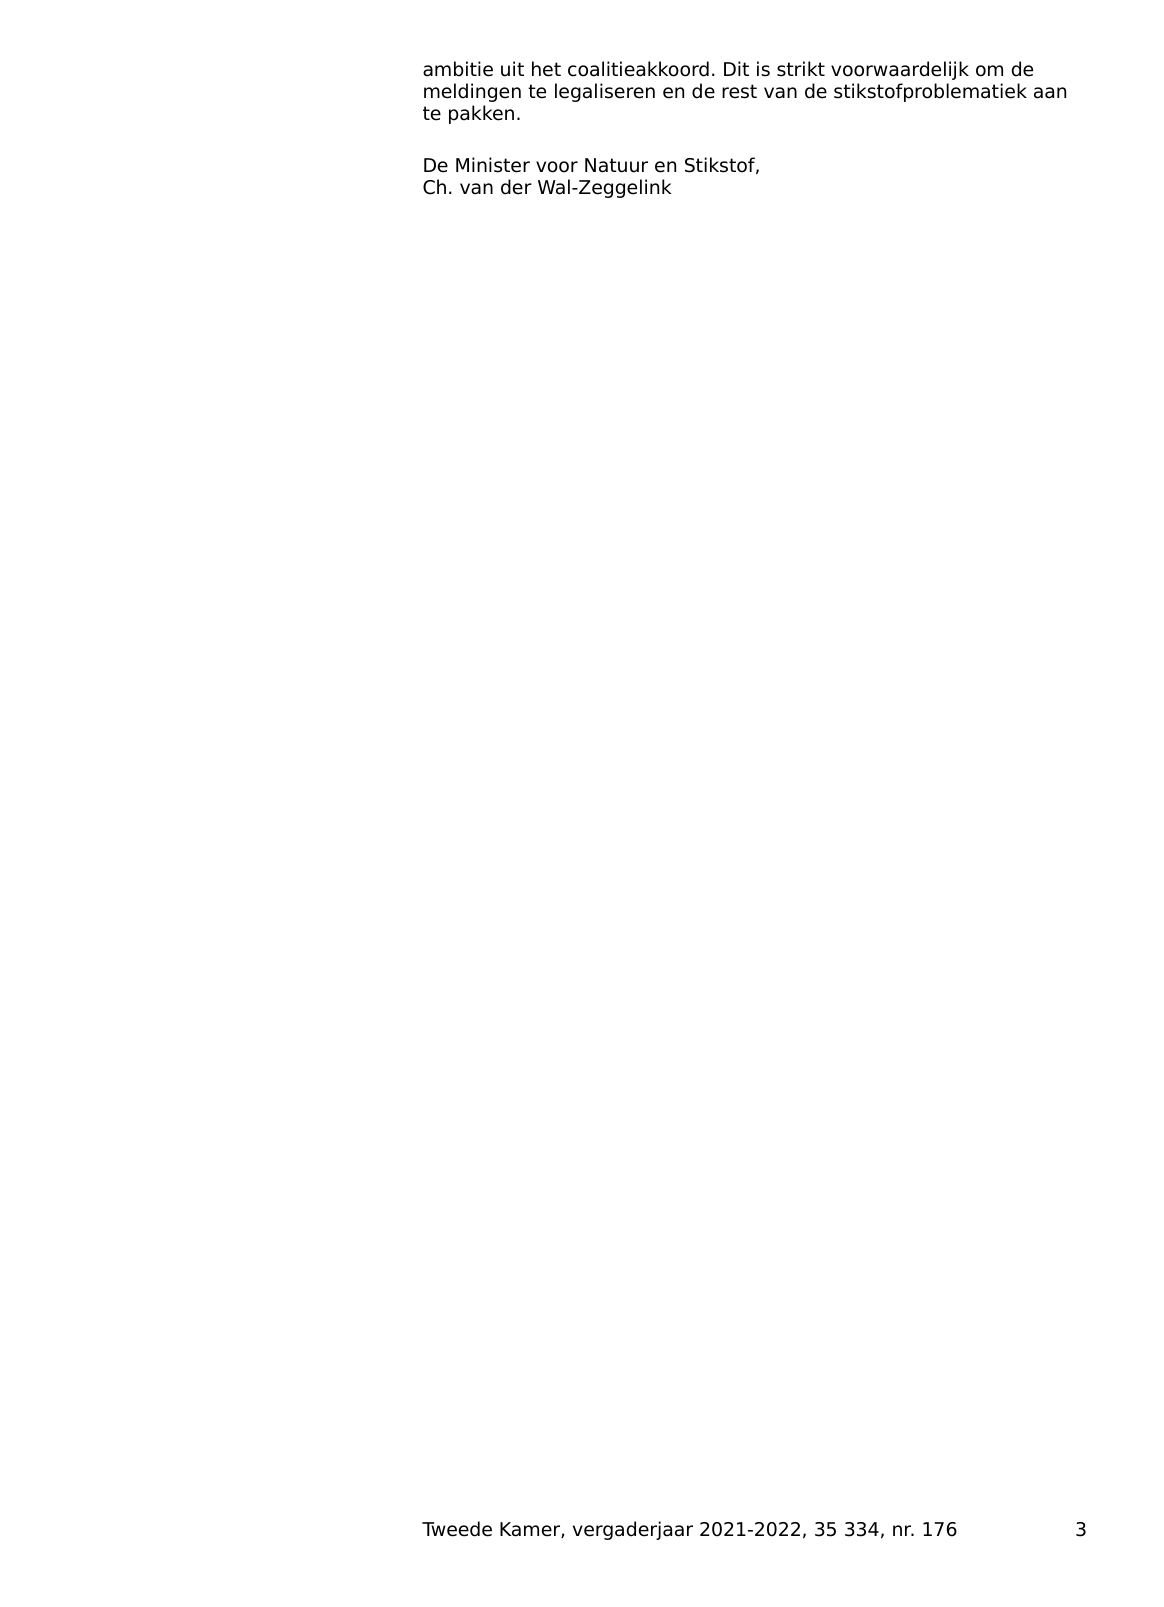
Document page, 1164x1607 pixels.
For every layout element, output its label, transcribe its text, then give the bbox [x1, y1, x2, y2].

text ambitie uit het coalitieakkoord. Dit is strikt voorwaardelijk om de meldingen te legaliseren en de rest van de stikstofproblematiek aan te pakken. [422, 59, 1087, 125]
text De Minister voor Natuur en Stikstof, Ch. van der Wal-Zeggelink [422, 155, 1087, 199]
